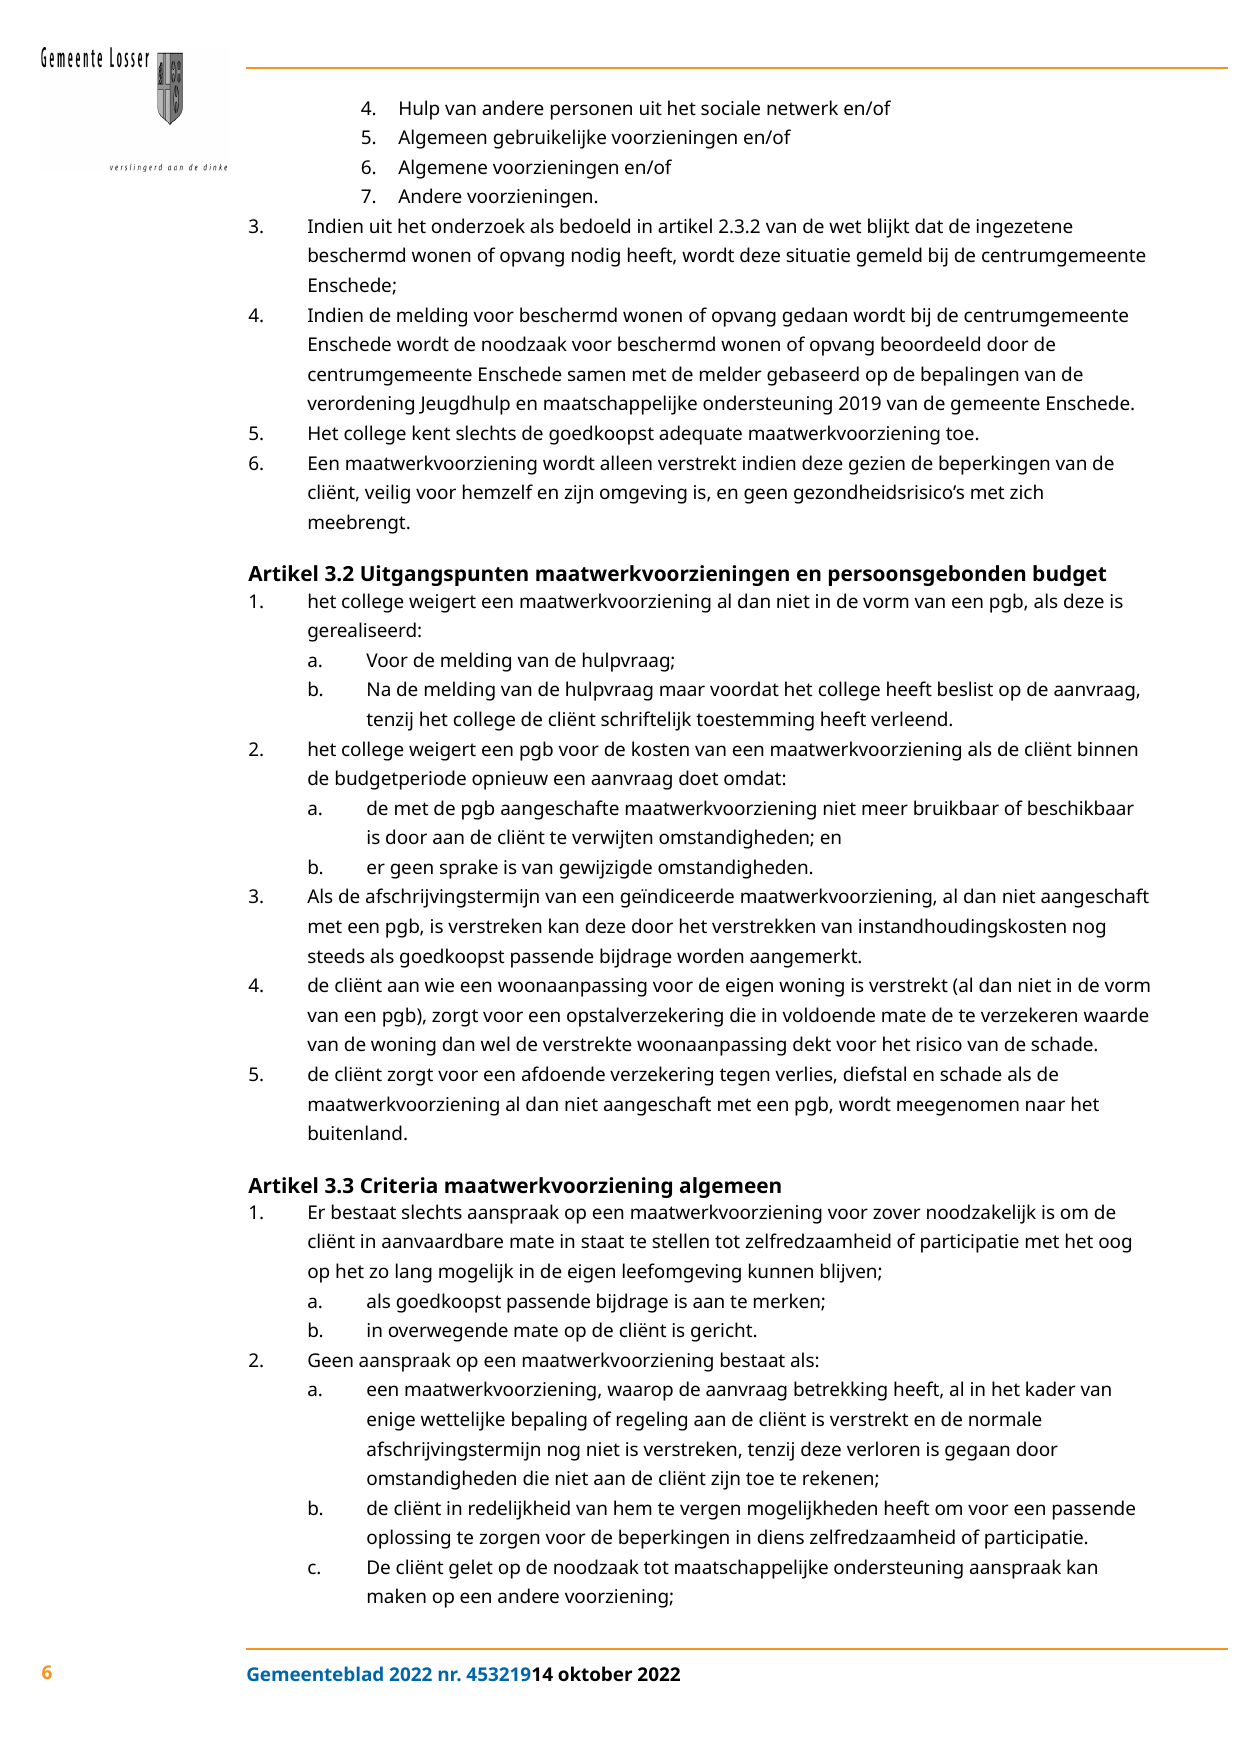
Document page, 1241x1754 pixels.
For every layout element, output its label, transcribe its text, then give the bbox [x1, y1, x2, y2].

list Als de afschrijvingstermijn van een geïndiceerde maatwerkvoorziening, al dan niet aangeschaft met een pgb, is verstreken kan deze door het verstrekken van instandhoudingskosten nog steeds als goedkoopst passende bijdrage worden aangemerkt. [248, 884, 1152, 968]
list Na de melding van de hulpvraag maar voordat het college heeft beslist op de aanvraag, tenzij het college de cliënt schriftelijk toestemming heeft verleend. [307, 677, 1152, 732]
list de cliënt zorgt voor een afdoende verzekering tegen verlies, diefstal en schade als de maatwerkvoorziening al dan niet aangeschaft met een pgb, wordt meegenomen naar het buitenland. [248, 1061, 1152, 1146]
list de met de pgb aangeschafte maatwerkvoorziening niet meer bruikbaar of beschikbaar is door aan de cliënt te verwijten omstandigheden; en [307, 795, 1152, 850]
list de cliënt in redelijkheid van hem te vergen mogelijkheden heeft om voor een passende oplossing te zorgen voor de beperkingen in diens zelfredzaamheid of participatie. [307, 1495, 1152, 1550]
list Indien uit het onderzoek als bedoeld in artikel 2.3.2 van de wet blijkt dat de ingezetene beschermd wonen of opvang nodig heeft, wordt deze situatie gemeld bij de centrumgemeente Enschede; [248, 213, 1152, 298]
list Er bestaat slechts aanspraak op een maatwerkvoorziening voor zover noodzakelijk is om de cliënt in aanvaardbare mate in staat te stellen tot zelfredzaamheid of participatie met het oog op het zo lang mogelijk in de eigen leefomgeving kunnen blijven; [248, 1199, 1152, 1284]
list Andere voorzieningen. [361, 183, 1152, 209]
list De cliënt gelet op de noodzaak tot maatschappelijke ondersteuning aanspraak kan maken op een andere voorziening; [307, 1554, 1152, 1609]
list er geen sprake is van gewijzigde omstandigheden. [307, 854, 1152, 880]
picture [41, 47, 231, 172]
list Hulp van andere personen uit het sociale netwerk en/of [361, 95, 1152, 121]
list Een maatwerkvoorziening wordt alleen verstrekt indien deze gezien de beperkingen van de cliënt, veilig voor hemzelf en zijn omgeving is, en geen gezondheidsrisico’s met zich meebrengt. [248, 450, 1152, 535]
list Indien de melding voor beschermd wonen of opvang gedaan wordt bij de centrumgemeente Enschede wordt de noodzaak voor beschermd wonen of opvang beoordeeld door de centrumgemeente Enschede samen met de melder gebaseerd op de bepalingen van de verordening Jeugdhulp en maatschappelijke ondersteuning 2019 van de gemeente Enschede. [248, 302, 1152, 416]
list het college weigert een pgb voor de kosten van een maatwerkvoorziening als de cliënt binnen de budgetperiode opnieuw een aanvraag doet omdat: [248, 736, 1152, 791]
list als goedkoopst passende bijdrage is aan te merken; [307, 1288, 1152, 1314]
list in overwegende mate op de cliënt is gericht. [307, 1317, 1152, 1343]
text Artikel 3.2 Uitgangspunten maatwerkvoorzieningen en persoonsgebonden budget [248, 559, 1152, 588]
list de cliënt aan wie een woonaanpassing voor de eigen woning is verstrekt (al dan niet in de vorm van een pgb), zorgt voor een opstalverzekering die in voldoende mate de te verzekeren waarde van de woning dan wel de verstrekte woonaanpassing dekt voor het risico van de schade. [248, 972, 1152, 1057]
list Geen aanspraak op een maatwerkvoorziening bestaat als: [248, 1347, 1152, 1373]
list Voor de melding van de hulpvraag; [307, 647, 1152, 673]
list Het college kent slechts de goedkoopst adequate maatwerkvoorziening toe. [248, 420, 1152, 446]
text Artikel 3.3 Criteria maatwerkvoorziening algemeen [248, 1171, 1152, 1199]
list Algemeen gebruikelijke voorzieningen en/of [361, 124, 1152, 150]
list Algemene voorzieningen en/of [361, 154, 1152, 180]
list het college weigert een maatwerkvoorziening al dan niet in de vorm van een pgb, als deze is gerealiseerd: [248, 588, 1152, 643]
list een maatwerkvoorziening, waarop de aanvraag betrekking heeft, al in het kader van enige wettelijke bepaling of regeling aan de cliënt is verstrekt en de normale afschrijvingstermijn nog niet is verstreken, tenzij deze verloren is gegaan door omstandigheden die niet aan de cliënt zijn toe te rekenen; [307, 1377, 1152, 1491]
